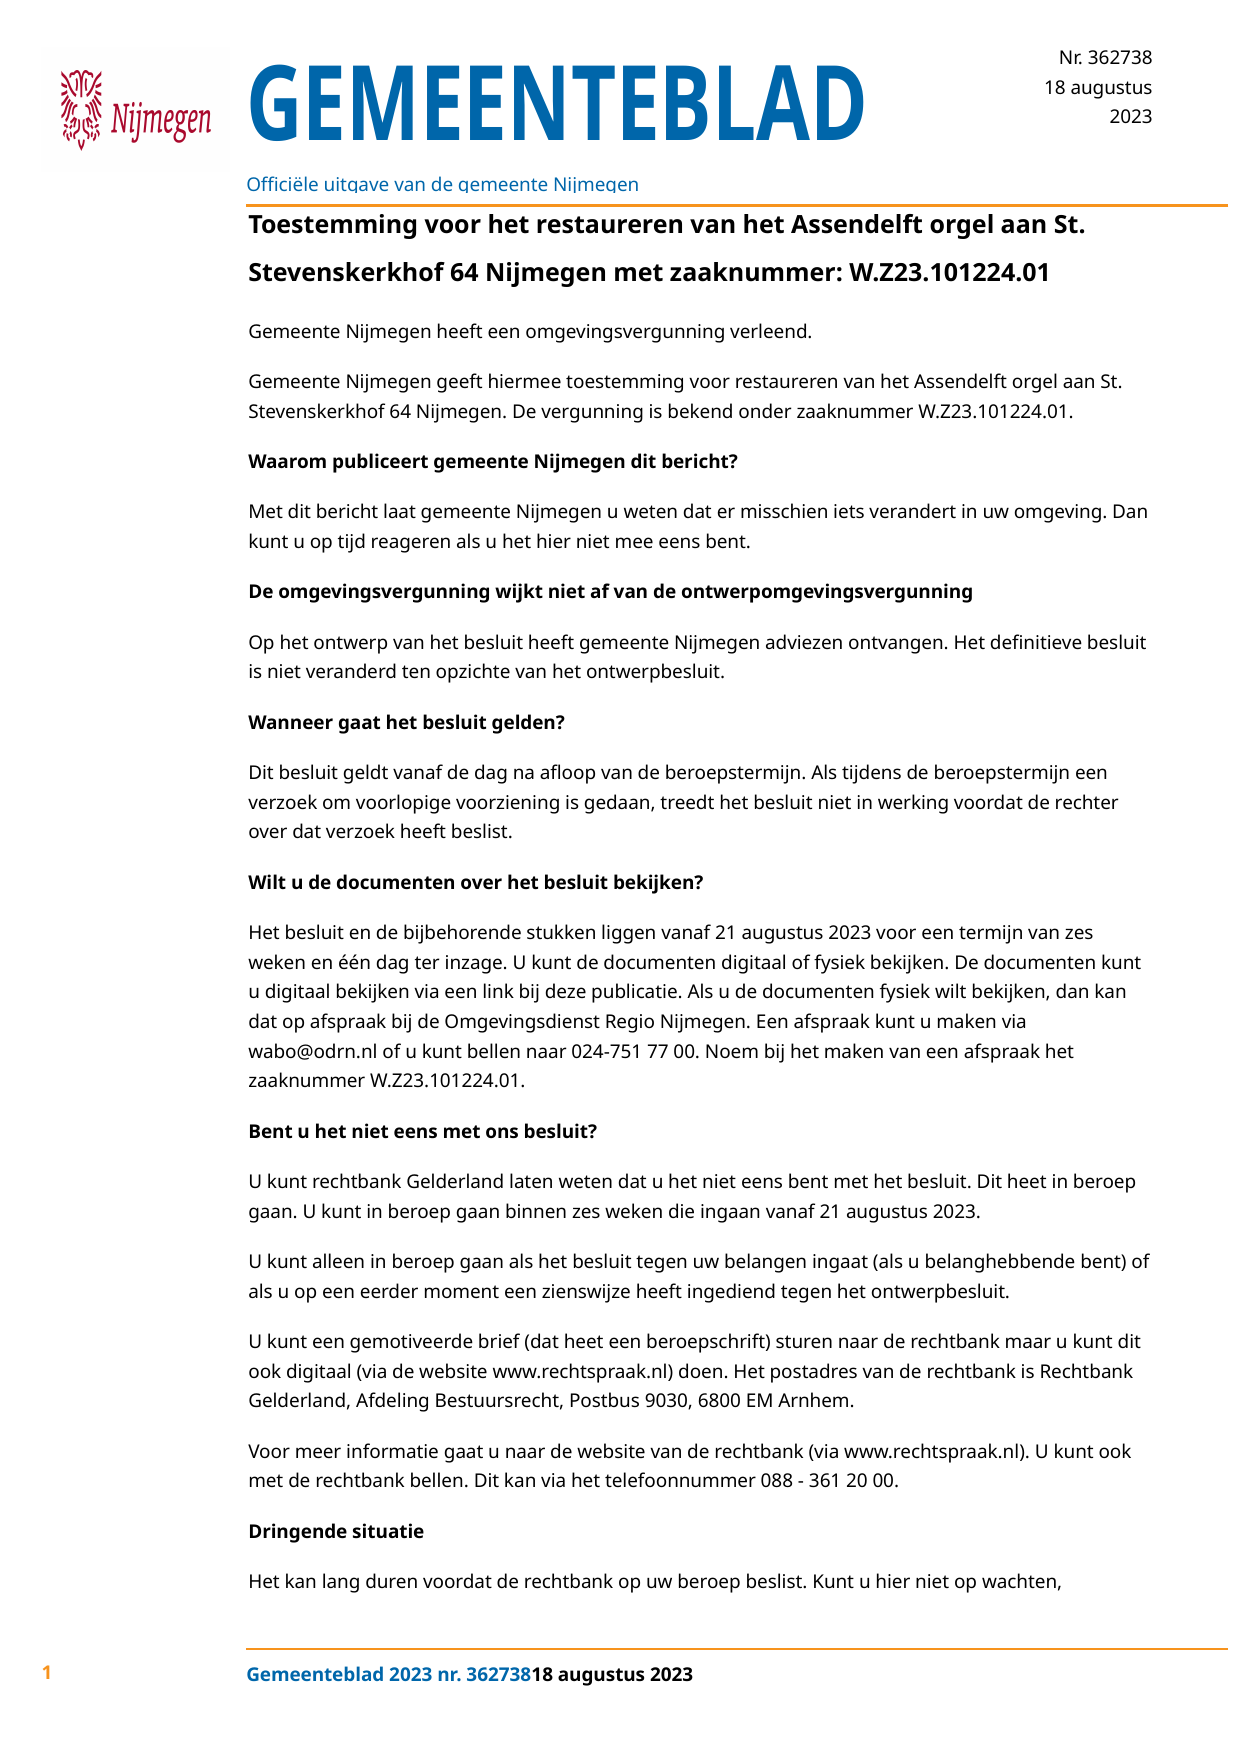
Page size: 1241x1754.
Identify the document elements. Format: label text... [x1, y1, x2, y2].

text Waarom publiceert gemeente Nijmegen dit bericht? [248, 448, 1152, 474]
text Het besluit en de bijbehorende stukken liggen vanaf 21 augustus 2023 voor een termijn van zes weken en één dag ter inzage. U kunt de documenten digitaal of fysiek bekijken. De documenten kunt u digitaal bekijken via een link bij deze publicatie. Als u de documenten fysiek wilt bekijken, dan kan dat op afspraak bij de Omgevingsdienst Regio Nijmegen. Een afspraak kunt u maken via wabo@odrn.nl of u kunt bellen naar 024-751 77 00. Noem bij het maken van een afspraak het zaaknummer W.Z23.101224.01. [248, 919, 1152, 1093]
text U kunt rechtbank Gelderland laten weten dat u het niet eens bent met het besluit. Dit heet in beroep gaan. U kunt in beroep gaan binnen zes weken die ingaan vanaf 21 augustus 2023. [248, 1168, 1152, 1224]
text Dit besluit geldt vanaf de dag na afloop van de beroepstermijn. Als tijdens de beroepstermijn een verzoek om voorlopige voorziening is gedaan, treedt het besluit niet in werking voordat de rechter over dat verzoek heeft beslist. [248, 759, 1152, 844]
text Bent u het niet eens met ons besluit? [248, 1118, 1152, 1144]
text Toestemming voor het restaureren van het Assendelft orgel aan St. Stevenskerkhof 64 Nijmegen met zaaknummer: W.Z23.101224.01 [248, 207, 1152, 288]
text Met dit bericht laat gemeente Nijmegen u weten dat er misschien iets verandert in uw omgeving. Dan kunt u op tijd reageren als u het hier niet mee eens bent. [248, 499, 1152, 554]
text Het kan lang duren voordat de rechtbank op uw beroep beslist. Kunt u hier niet op wachten, [248, 1568, 1152, 1594]
text Wanneer gaat het besluit gelden? [248, 709, 1152, 735]
text Gemeente Nijmegen heeft een omgevingsvergunning verleend. [248, 318, 1152, 344]
text U kunt een gemotiveerde brief (dat heet een beroepschrift) sturen naar de rechtbank maar u kunt dit ook digitaal (via de website www.rechtspraak.nl) doen. Het postadres van de rechtbank is Rechtbank Gelderland, Afdeling Bestuursrecht, Postbus 9030, 6800 EM Arnhem. [248, 1328, 1152, 1413]
text Wilt u de documenten over het besluit bekijken? [248, 869, 1152, 895]
text De omgevingsvergunning wijkt niet af van de ontwerpomgevingsvergunning [248, 579, 1152, 604]
text Gemeente Nijmegen geeft hiermee toestemming voor restaureren van het Assendelft orgel aan St. Stevenskerkhof 64 Nijmegen. De vergunning is bekend onder zaaknummer W.Z23.101224.01. [248, 368, 1152, 424]
text Dringende situatie [248, 1518, 1152, 1544]
text U kunt alleen in beroep gaan als het besluit tegen uw belangen ingaat (als u belanghebbende bent) of als u op een eerder moment een zienswijze heeft ingediend tegen het ontwerpbesluit. [248, 1248, 1152, 1304]
text Voor meer informatie gaat u naar de website van de rechtbank (via www.rechtspraak.nl). U kunt ook met de rechtbank bellen. Dit kan via het telefoonnummer 088 - 361 20 00. [248, 1438, 1152, 1493]
text Op het ontwerp van het besluit heeft gemeente Nijmegen adviezen ontvangen. Het definitieve besluit is niet veranderd ten opzichte van het ontwerpbesluit. [248, 629, 1152, 684]
picture [41, 47, 231, 172]
